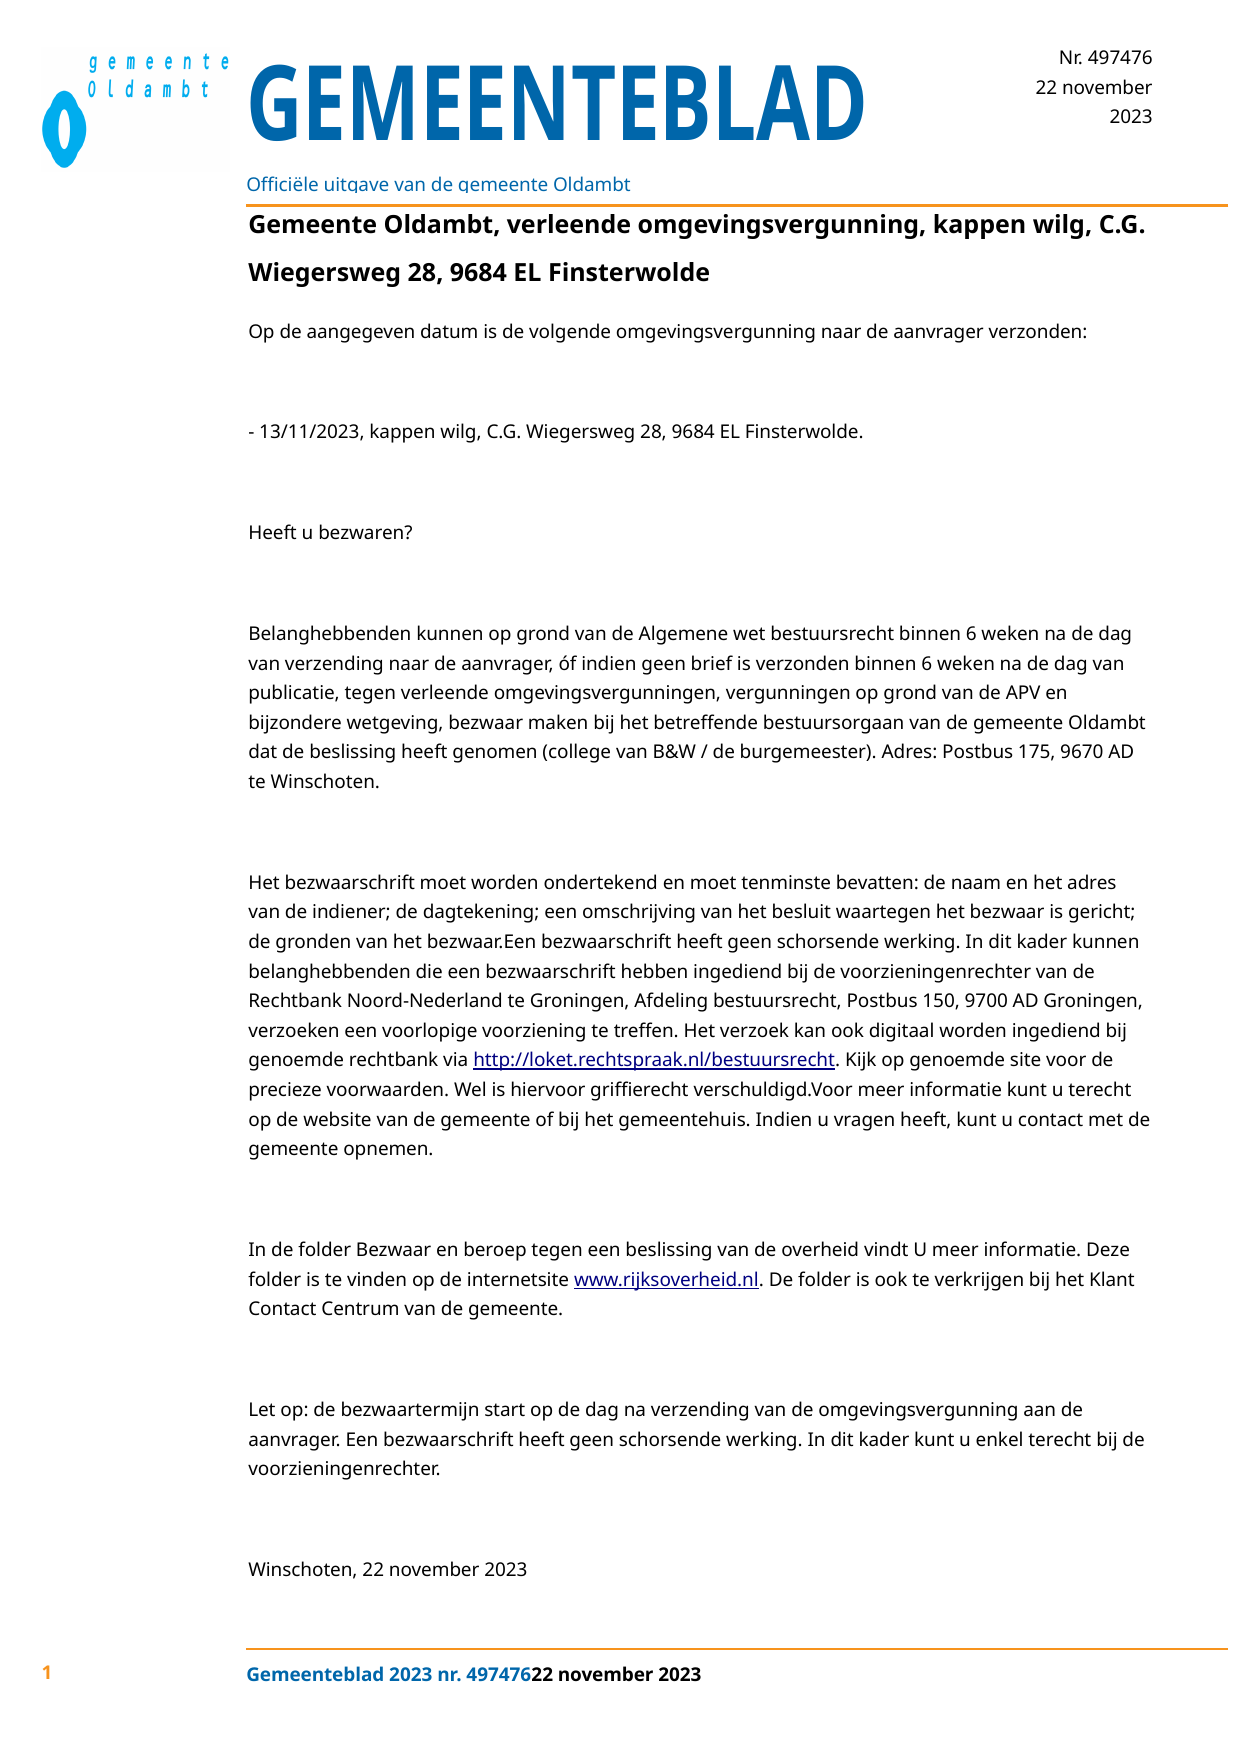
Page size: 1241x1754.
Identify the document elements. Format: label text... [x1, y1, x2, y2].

text - 13/11/2023, kappen wilg, C.G. Wiegersweg 28, 9684 EL Finsterwolde. [248, 419, 1152, 444]
text In de folder Bezwaar en beroep tegen een beslissing van de overheid vindt U meer informatie. Deze folder is te vinden op de internetsite www.rijksoverheid.nl. De folder is ook te verkrijgen bij het Klant Contact Centrum van de gemeente. [248, 1236, 1152, 1321]
text Heeft u bezwaren? [248, 519, 1152, 545]
text Belanghebbenden kunnen op grond van de Algemene wet bestuursrecht binnen 6 weken na de dag van verzending naar de aanvrager, óf indien geen brief is verzonden binnen 6 weken na de dag van publicatie, tegen verleende omgevingsvergunningen, vergunningen op grond van de APV en bijzondere wetgeving, bezwaar maken bij het betreffende bestuursorgaan van de gemeente Oldambt dat de beslissing heeft genomen (college van B&W / de burgemeester). Adres: Postbus 175, 9670 AD te Winschoten. [248, 620, 1152, 794]
text Op de aangegeven datum is de volgende omgevingsvergunning naar de aanvrager verzonden: [248, 318, 1152, 344]
text Winschoten, 22 november 2023 [248, 1556, 1152, 1582]
text Het bezwaarschrift moet worden ondertekend en moet tenminste bevatten: de naam en het adres van de indiener; de dagtekening; een omschrijving van het besluit waartegen het bezwaar is gericht; de gronden van het bezwaar.Een bezwaarschrift heeft geen schorsende werking. In dit kader kunnen belanghebbenden die een bezwaarschrift hebben ingediend bij de voorzieningenrechter van de Rechtbank Noord-Nederland te Groningen, Afdeling bestuursrecht, Postbus 150, 9700 AD Groningen, verzoeken een voorlopige voorziening te treffen. Het verzoek kan ook digitaal worden ingediend bij genoemde rechtbank via http://loket.rechtspraak.nl/bestuursrecht. Kijk op genoemde site voor de precieze voorwaarden. Wel is hiervoor griffierecht verschuldigd.Voor meer informatie kunt u terecht op de website van de gemeente of bij het gemeentehuis. Indien u vragen heeft, kunt u contact met de gemeente opnemen. [248, 869, 1152, 1161]
text Let op: de bezwaartermijn start op de dag na verzending van de omgevingsvergunning aan de aanvrager. Een bezwaarschrift heeft geen schorsende werking. In dit kader kunt u enkel terecht bij de voorzieningenrechter. [248, 1396, 1152, 1481]
picture [41, 47, 231, 172]
text Gemeente Oldambt, verleende omgevingsvergunning, kappen wilg, C.G. Wiegersweg 28, 9684 EL Finsterwolde [248, 207, 1152, 288]
